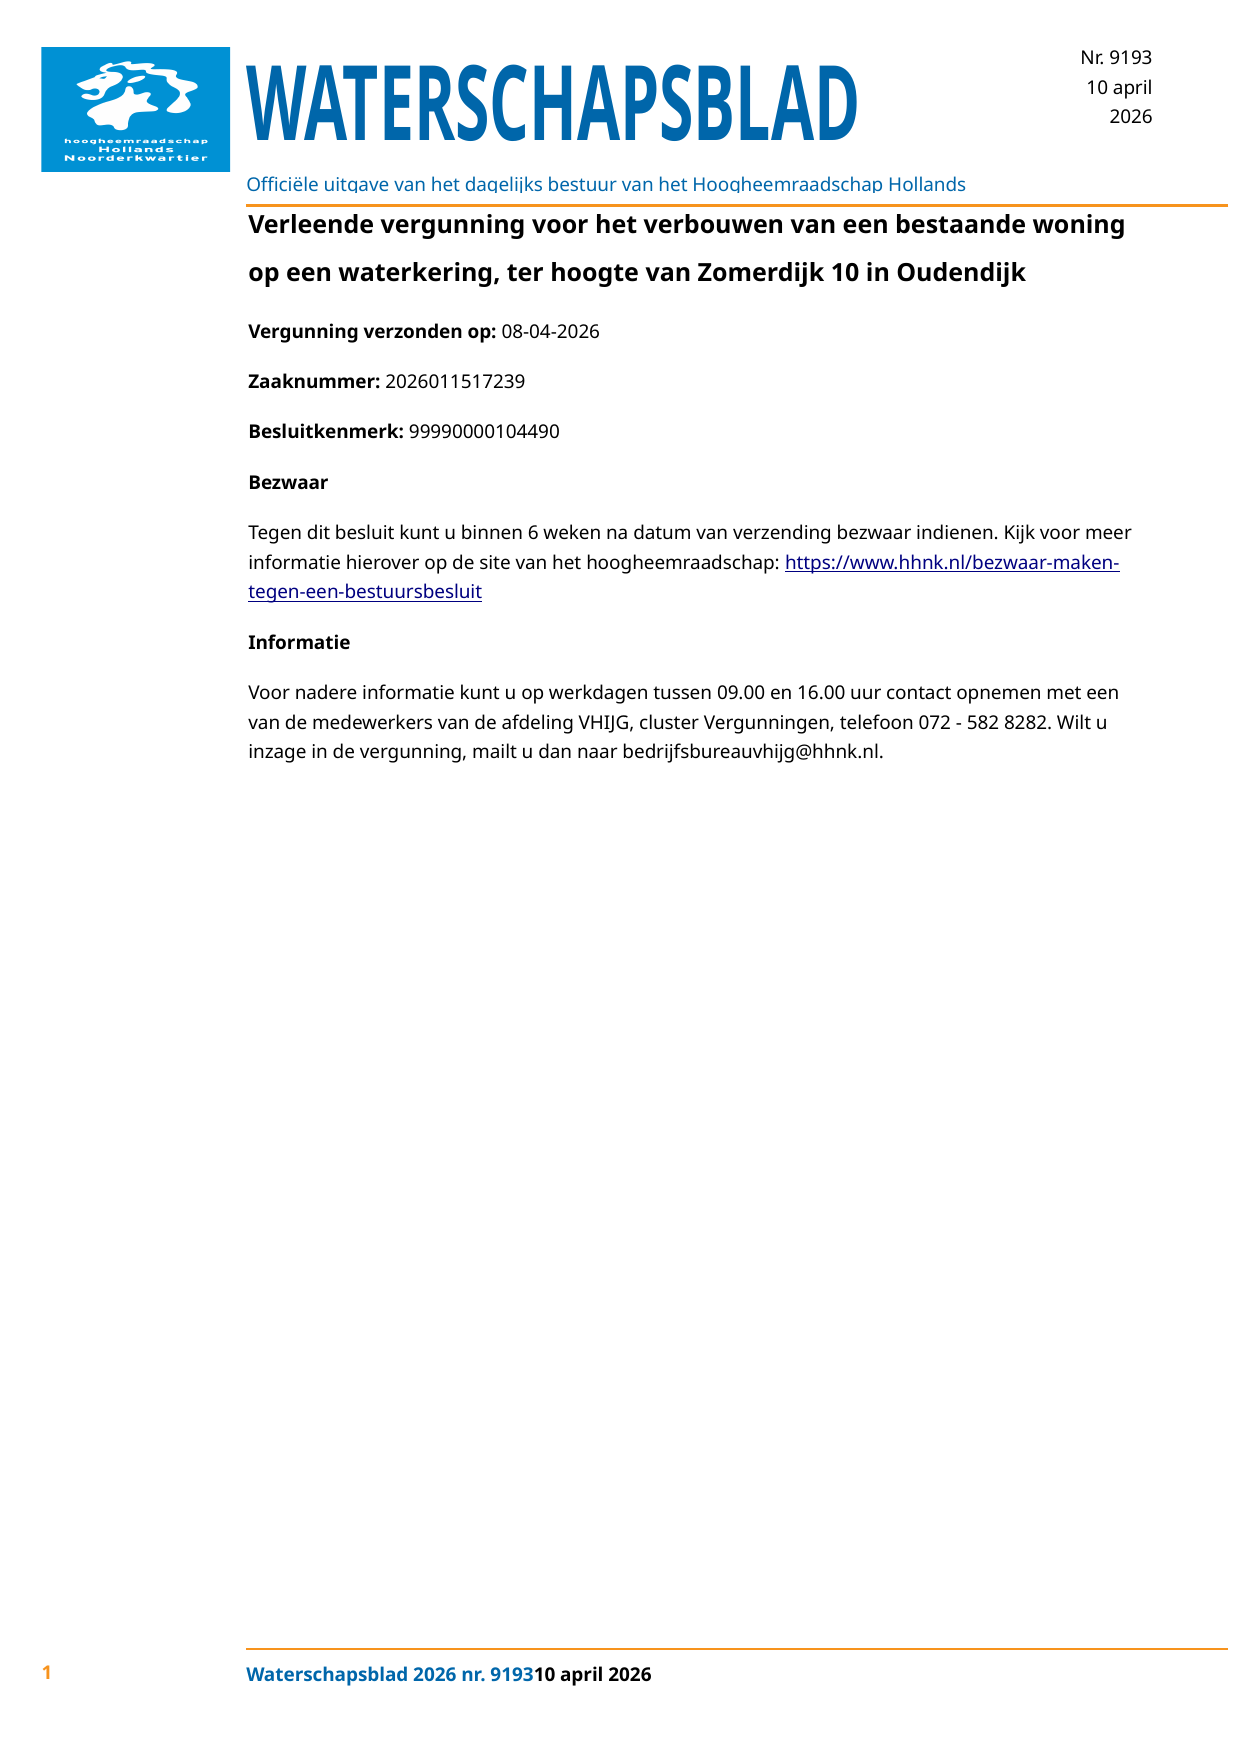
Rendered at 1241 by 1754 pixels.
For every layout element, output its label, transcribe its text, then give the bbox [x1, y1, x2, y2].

text Informatie [248, 629, 1152, 655]
text Vergunning verzonden op: 08-04-2026 [248, 318, 1152, 344]
text Bezwaar [248, 469, 1152, 495]
text Voor nadere informatie kunt u op werkdagen tussen 09.00 en 16.00 uur contact opnemen met een van de medewerkers van de afdeling VHIJG, cluster Vergunningen, telefoon 072 - 582 8282. Wilt u inzage in de vergunning, mailt u dan naar bedrijfsbureauvhijg@hhnk.nl. [248, 679, 1152, 764]
picture [78, 64, 122, 99]
text Verleende vergunning voor het verbouwen van een bestaande woning op een waterkering, ter hoogte van Zomerdijk 10 in Oudendijk [248, 207, 1152, 288]
picture [129, 76, 144, 82]
picture [118, 62, 197, 112]
text Tegen dit besluit kunt u binnen 6 weken na datum van verzending bezwaar indienen. Kijk voor meer informatie hierover op de site van het hoogheemraadschap: https://www.hhnk.nl/bezwaar-maken-tegen-een-bestuursbesluit [248, 519, 1152, 604]
text Besluitkenmerk: 99990000104490 [248, 419, 1152, 444]
text Zaaknummer: 2026011517239 [248, 368, 1152, 394]
picture [88, 87, 157, 130]
